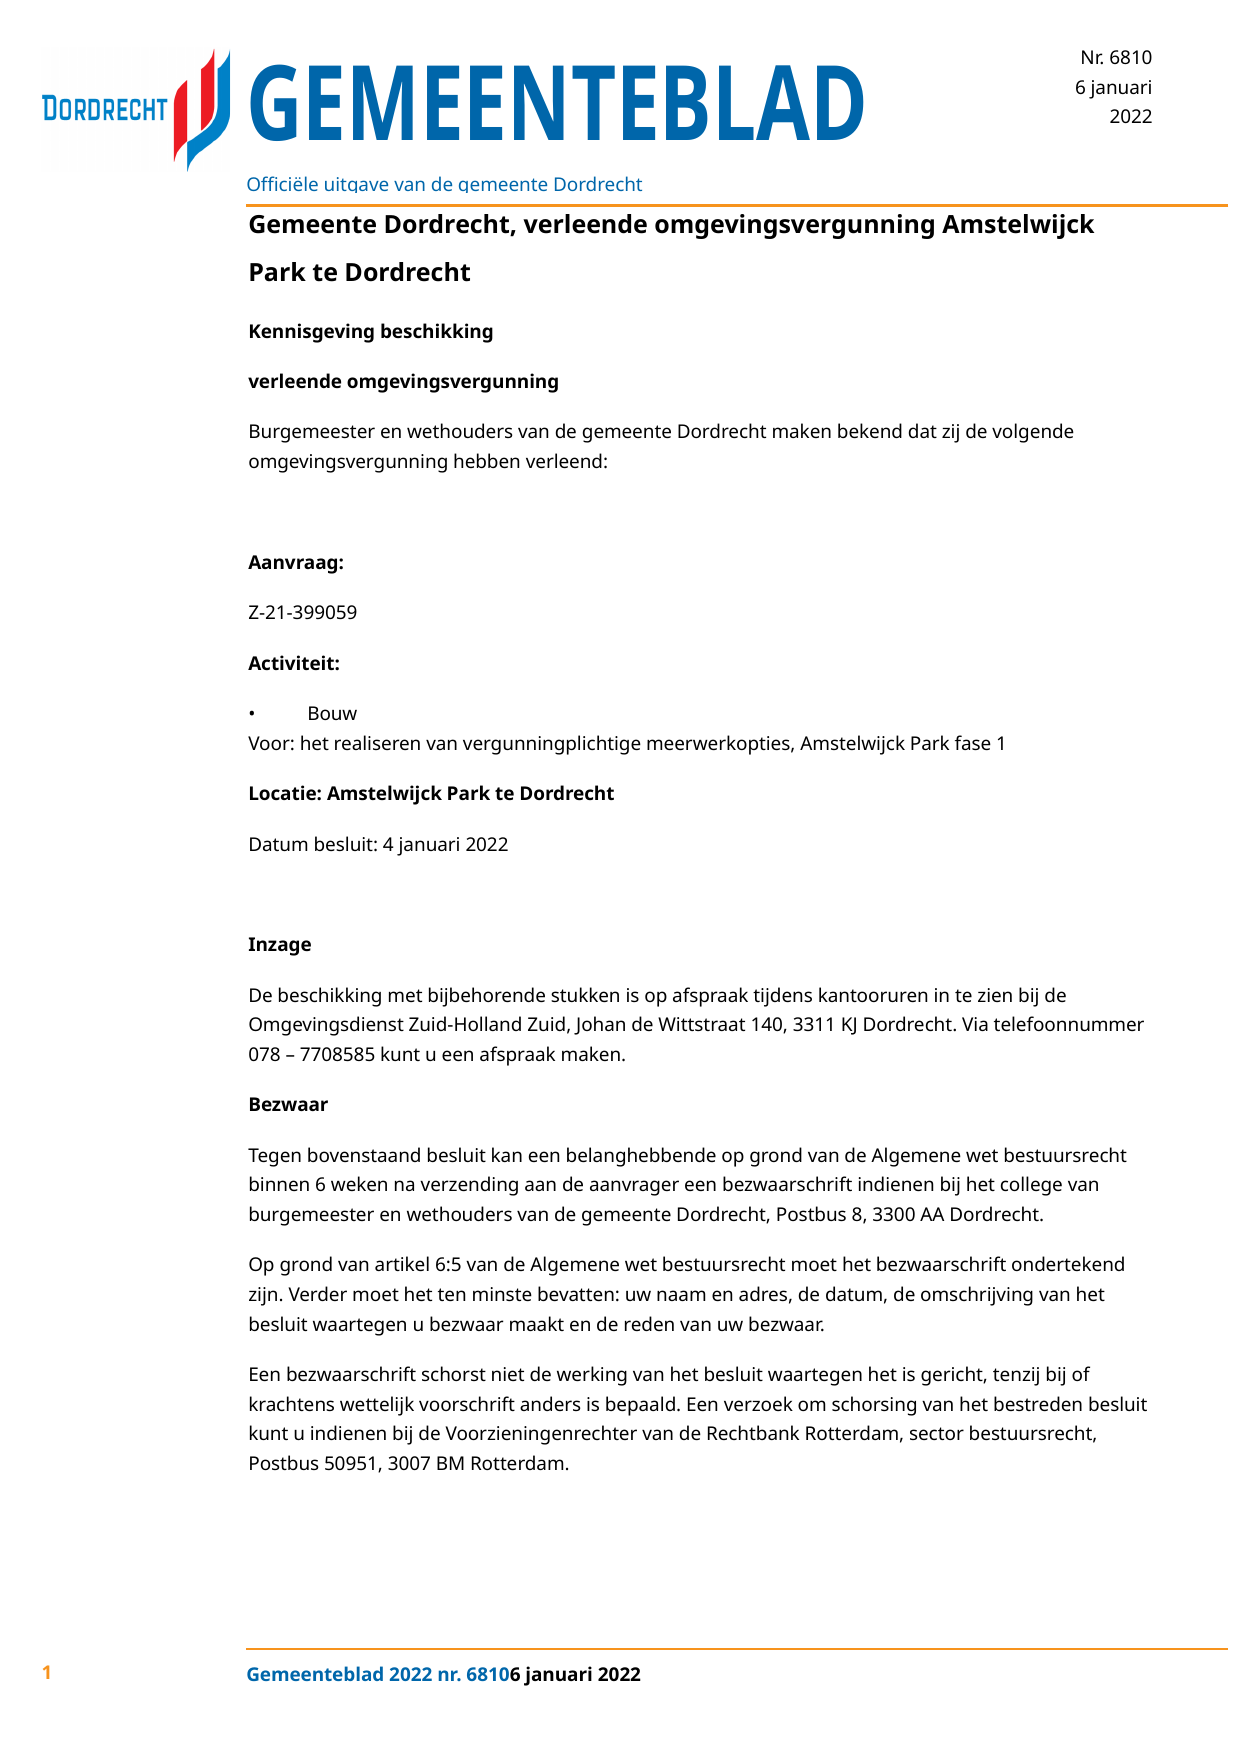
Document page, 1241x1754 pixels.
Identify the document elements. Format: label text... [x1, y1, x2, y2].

text Bezwaar [248, 1092, 1152, 1117]
text Een bezwaarschrift schorst niet de werking van het besluit waartegen het is gericht, tenzij bij of krachtens wettelijk voorschrift anders is bepaald. Een verzoek om schorsing van het bestreden besluit kunt u indienen bij de Voorzieningenrechter van de Rechtbank Rotterdam, sector bestuursrecht, Postbus 50951, 3007 BM Rotterdam. [248, 1361, 1152, 1476]
text Voor: het realiseren van vergunningplichtige meerwerkopties, Amstelwijck Park fase 1 [248, 730, 1152, 756]
text Burgemeester en wethouders van de gemeente Dordrecht maken bekend dat zij de volgende omgevingsvergunning hebben verleend: [248, 419, 1152, 474]
text Tegen bovenstaand besluit kan een belanghebbende op grond van de Algemene wet bestuursrecht binnen 6 weken na verzending aan de aanvrager een bezwaarschrift indienen bij het college van burgemeester en wethouders van de gemeente Dordrecht, Postbus 8, 3300 AA Dordrecht. [248, 1142, 1152, 1227]
picture [41, 47, 231, 172]
text Locatie: Amstelwijck Park te Dordrecht [248, 780, 1152, 806]
text Kennisgeving beschikking [248, 318, 1152, 344]
text Datum besluit: 4 januari 2022 [248, 831, 1152, 857]
text Inzage [248, 932, 1152, 957]
text Z-21-399059 [248, 599, 1152, 625]
text verleende omgevingsvergunning [248, 368, 1152, 394]
list Bouw [248, 700, 1152, 726]
text Gemeente Dordrecht, verleende omgevingsvergunning Amstelwijck Park te Dordrecht [248, 207, 1152, 288]
text Aanvraag: [248, 549, 1152, 575]
text De beschikking met bijbehorende stukken is op afspraak tijdens kantooruren in te zien bij de Omgevingsdienst Zuid-Holland Zuid, Johan de Wittstraat 140, 3311 KJ Dordrecht. Via telefoonnummer 078 – 7708585 kunt u een afspraak maken. [248, 982, 1152, 1067]
text Op grond van artikel 6:5 van de Algemene wet bestuursrecht moet het bezwaarschrift ondertekend zijn. Verder moet het ten minste bevatten: uw naam en adres, de datum, de omschrijving van het besluit waartegen u bezwaar maakt en de reden van uw bezwaar. [248, 1252, 1152, 1337]
text Activiteit: [248, 650, 1152, 676]
